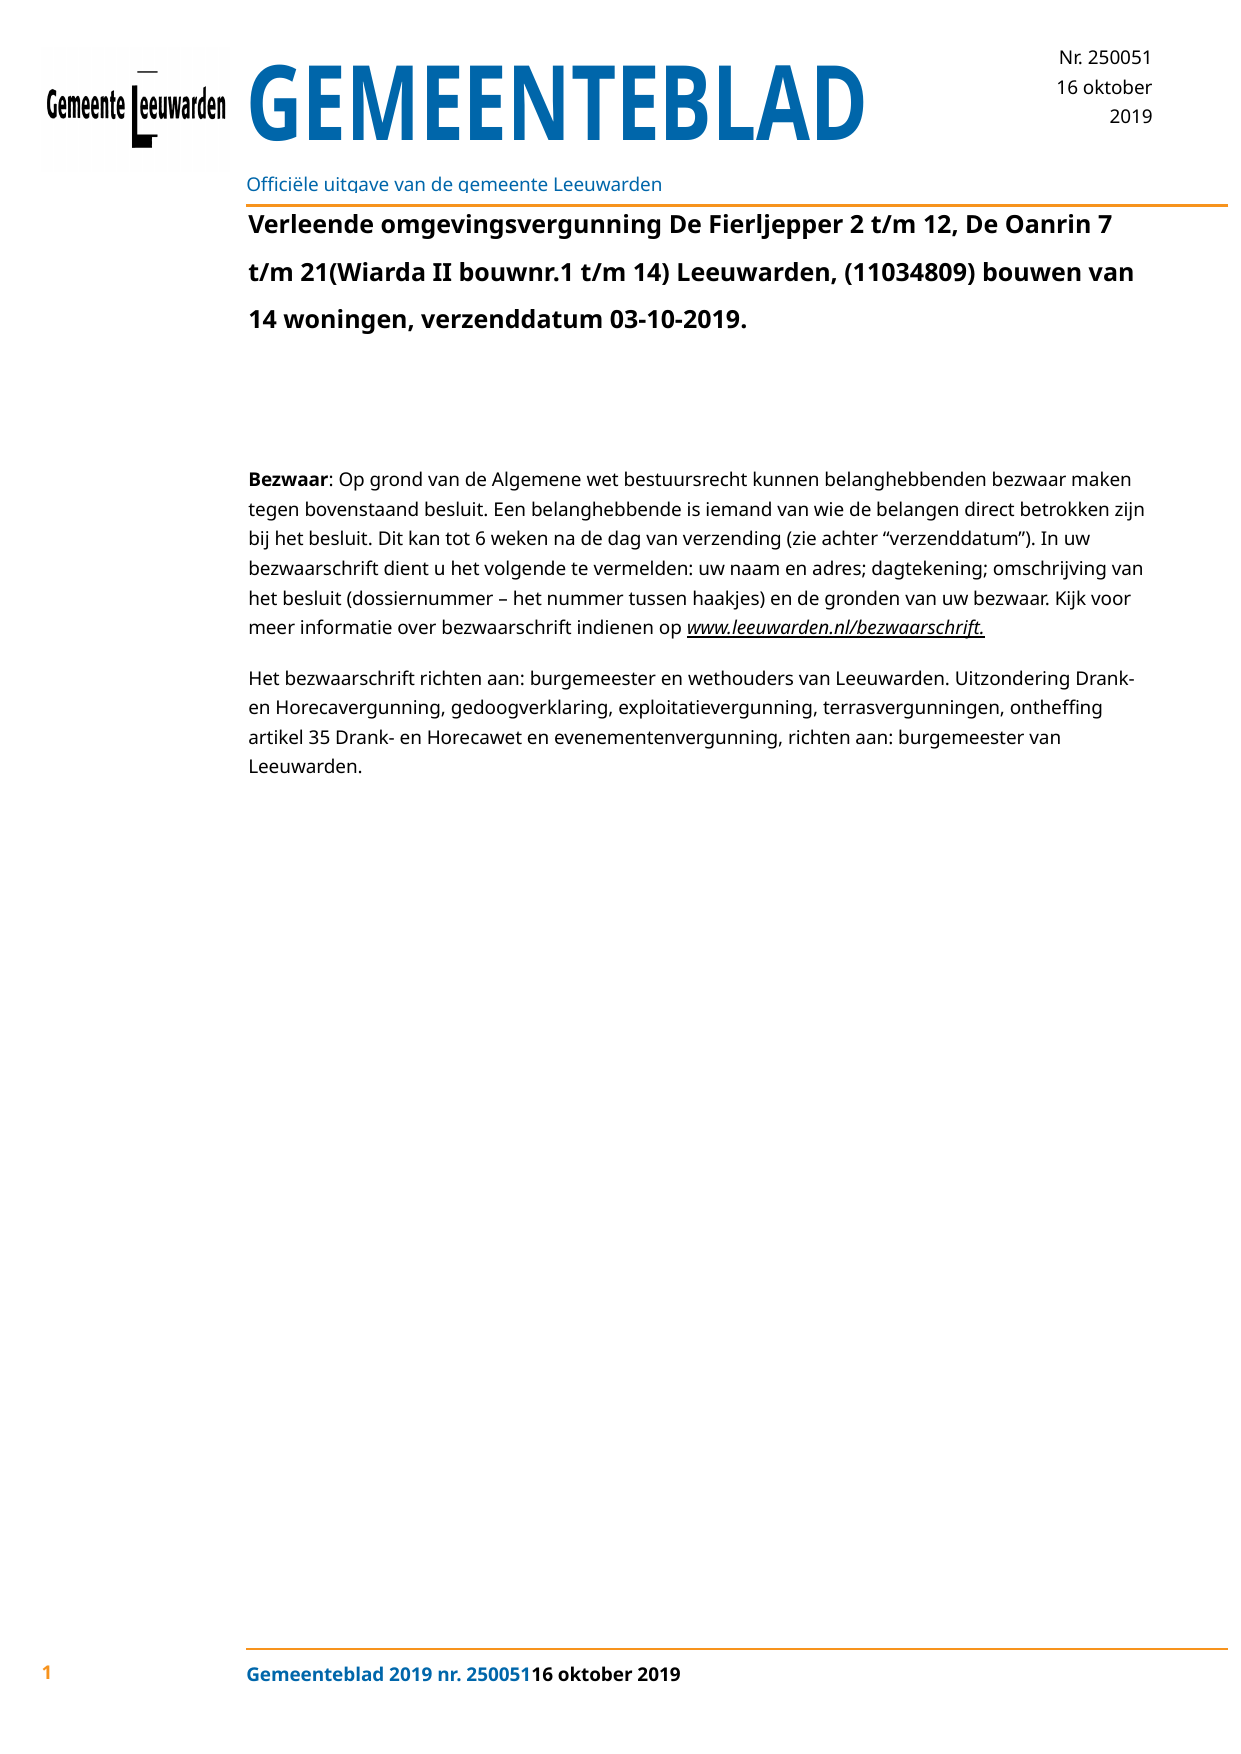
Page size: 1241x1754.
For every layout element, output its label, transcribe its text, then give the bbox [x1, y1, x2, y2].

text Verleende omgevingsvergunning De Fierljepper 2 t/m 12, De Oanrin 7 t/m 21(Wiarda II bouwnr.1 t/m 14) Leeuwarden, (11034809) bouwen van 14 woningen, verzenddatum 03-10-2019. [248, 207, 1152, 336]
text Bezwaar: Op grond van de Algemene wet bestuursrecht kunnen belanghebbenden bezwaar maken tegen bovenstaand besluit. Een belanghebbende is iemand van wie de belangen direct betrokken zijn bij het besluit. Dit kan tot 6 weken na de dag van verzending (zie achter “verzenddatum”). In uw bezwaarschrift dient u het volgende te vermelden: uw naam en adres; dagtekening; omschrijving van het besluit (dossiernummer – het nummer tussen haakjes) en de gronden van uw bezwaar. Kijk voor meer informatie over bezwaarschrift indienen op www.leeuwarden.nl/bezwaarschrift. [248, 466, 1152, 640]
picture [41, 47, 231, 172]
text Het bezwaarschrift richten aan: burgemeester en wethouders van Leeuwarden. Uitzondering Drank- en Horecavergunning, gedoogverklaring, exploitatievergunning, terrasvergunningen, ontheffing artikel 35 Drank- en Horecawet en evenementenvergunning, richten aan: burgemeester van Leeuwarden. [248, 665, 1152, 779]
